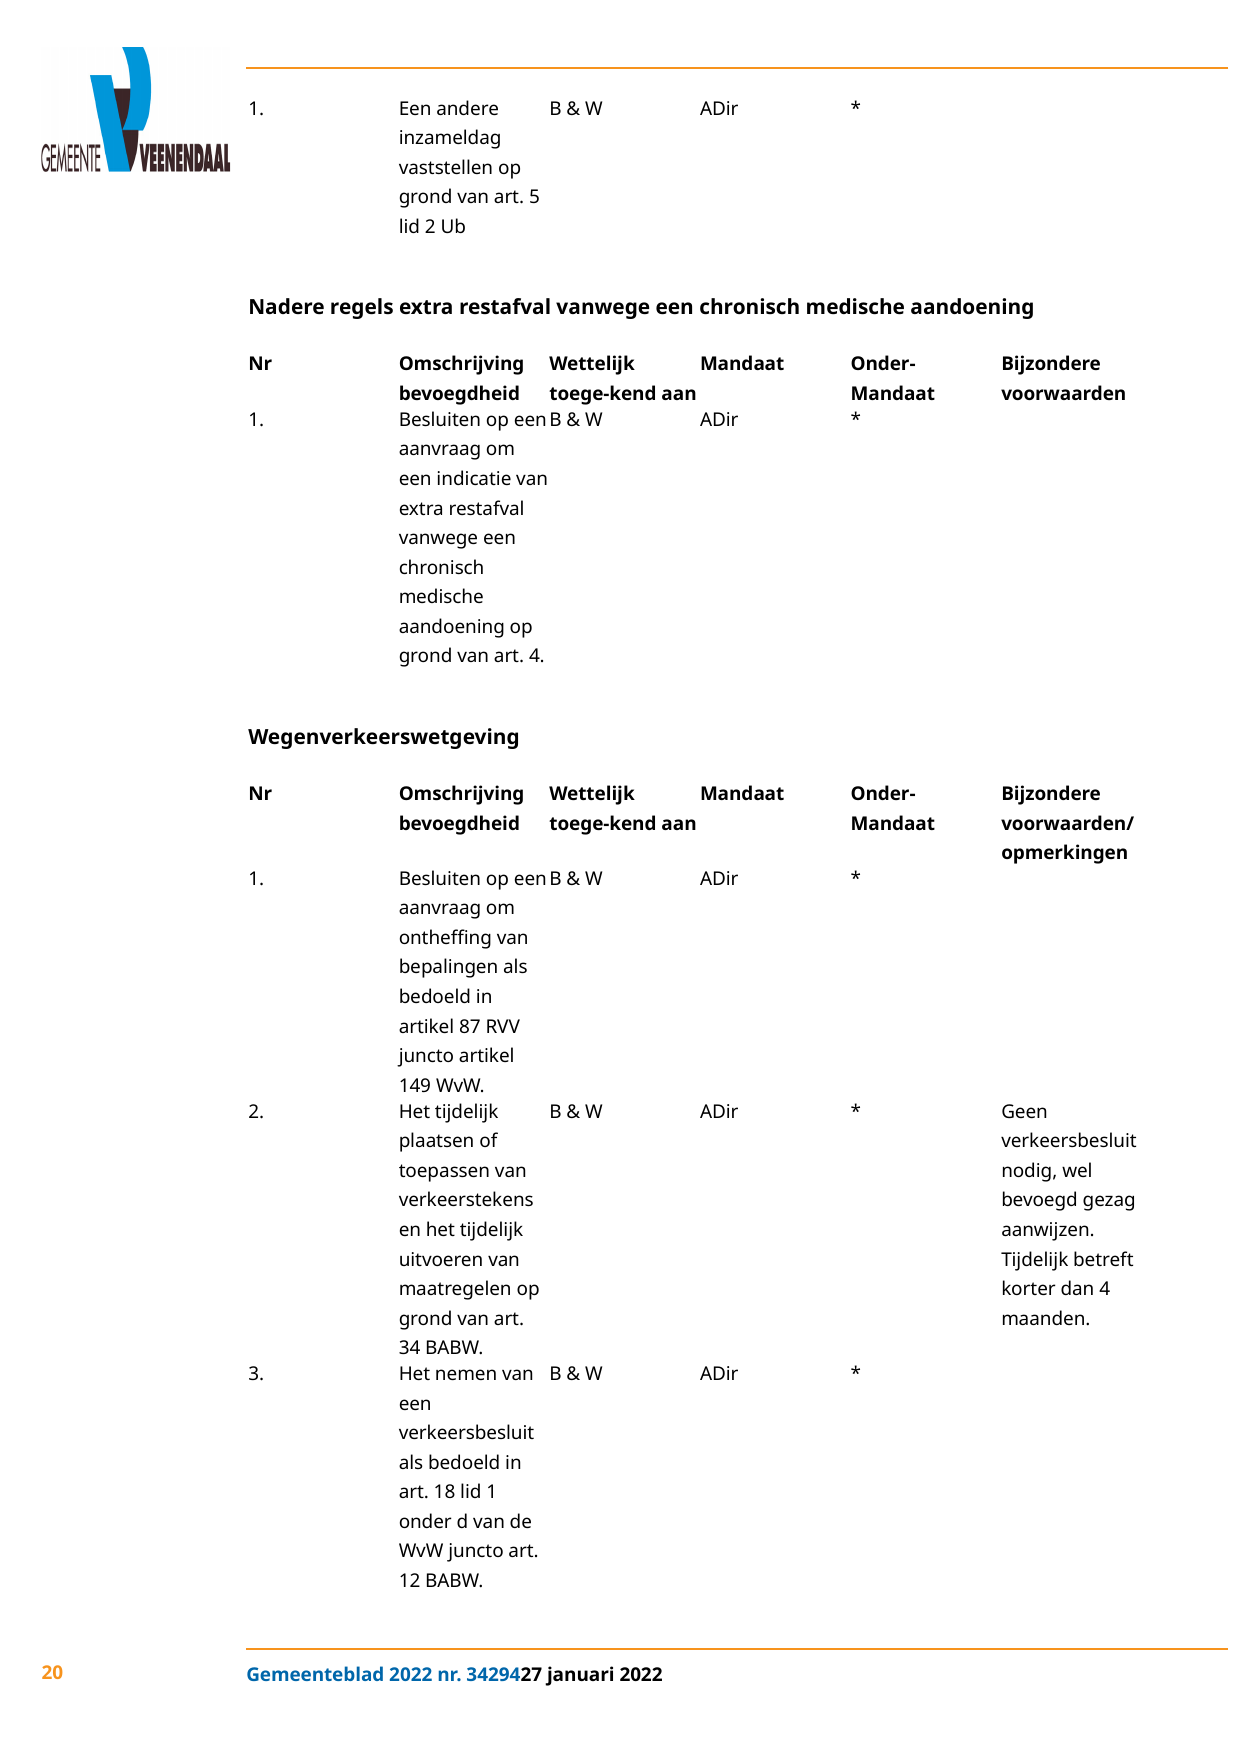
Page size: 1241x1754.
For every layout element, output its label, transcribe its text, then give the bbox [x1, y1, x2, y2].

table_cell * [850, 1360, 1001, 1593]
table_cell B & W [549, 1360, 700, 1593]
table_cell B & W [549, 95, 700, 239]
table_header Mandaat [700, 780, 850, 865]
table_cell Besluiten op een aanvraag om ontheffing van bepalingen als bedoeld in artikel 87 RVV juncto artikel 149 WvW. [399, 865, 549, 1098]
table_cell 2. [248, 1098, 398, 1360]
table_cell ADir [700, 95, 850, 239]
table_header Nr [248, 780, 398, 865]
table_cell 1. [248, 865, 398, 1098]
table_cell Besluiten op een aanvraag om een indicatie van extra restafval vanwege een chronisch medische aandoening op grond van art. 4. [399, 406, 549, 668]
table_header Omschrijving bevoegdheid [399, 780, 549, 865]
table_cell B & W [549, 406, 700, 668]
table_cell Geen verkeersbesluit nodig, wel bevoegd gezag aanwijzen. Tijdelijk betreft korter dan 4 maanden. [1001, 1098, 1152, 1360]
text Nadere regels extra restafval vanwege een chronisch medische aandoening [248, 292, 1152, 321]
picture [123, 47, 231, 172]
table_cell Het tijdelijk plaatsen of toepassen van verkeerstekens en het tijdelijk uitvoeren van maatregelen op grond van art. 34 BABW. [399, 1098, 549, 1360]
table_header Onder- Mandaat [850, 780, 1001, 865]
table_header Nr [248, 351, 398, 406]
table_header Bijzondere voorwaarden [1001, 351, 1152, 406]
table_header Wettelijk toege-kend aan [549, 780, 700, 865]
table_cell 3. [248, 1360, 398, 1593]
table_cell * [850, 95, 1001, 239]
table_cell ADir [700, 865, 850, 1098]
table_cell ADir [700, 1360, 850, 1593]
table_header Mandaat [700, 351, 850, 406]
table_cell Een andere inzameldag vaststellen op grond van art. 5 lid 2 Ub [399, 95, 549, 239]
table_cell * [850, 865, 1001, 1098]
table_cell B & W [549, 865, 700, 1098]
table_cell * [850, 406, 1001, 668]
table_cell * [850, 1098, 1001, 1360]
table_cell Het nemen van een verkeersbesluit als bedoeld in art. 18 lid 1 onder d van de WvW juncto art. 12 BABW. [399, 1360, 549, 1593]
table_cell [1001, 865, 1152, 1098]
table_cell [1001, 406, 1152, 668]
picture [41, 47, 130, 172]
table_header Wettelijk toege-kend aan [549, 351, 700, 406]
table_header Bijzondere voorwaarden/ opmerkingen [1001, 780, 1152, 865]
table_cell 1. [248, 406, 398, 668]
table_header Onder- Mandaat [850, 351, 1001, 406]
table_cell B & W [549, 1098, 700, 1360]
table_cell [1001, 1360, 1152, 1593]
table_cell 1. [248, 95, 398, 239]
text Wegenverkeerswetgeving [248, 722, 1152, 750]
table_cell ADir [700, 1098, 850, 1360]
table_cell [1001, 95, 1152, 239]
table_header Omschrijving bevoegdheid [399, 351, 549, 406]
table_cell ADir [700, 406, 850, 668]
